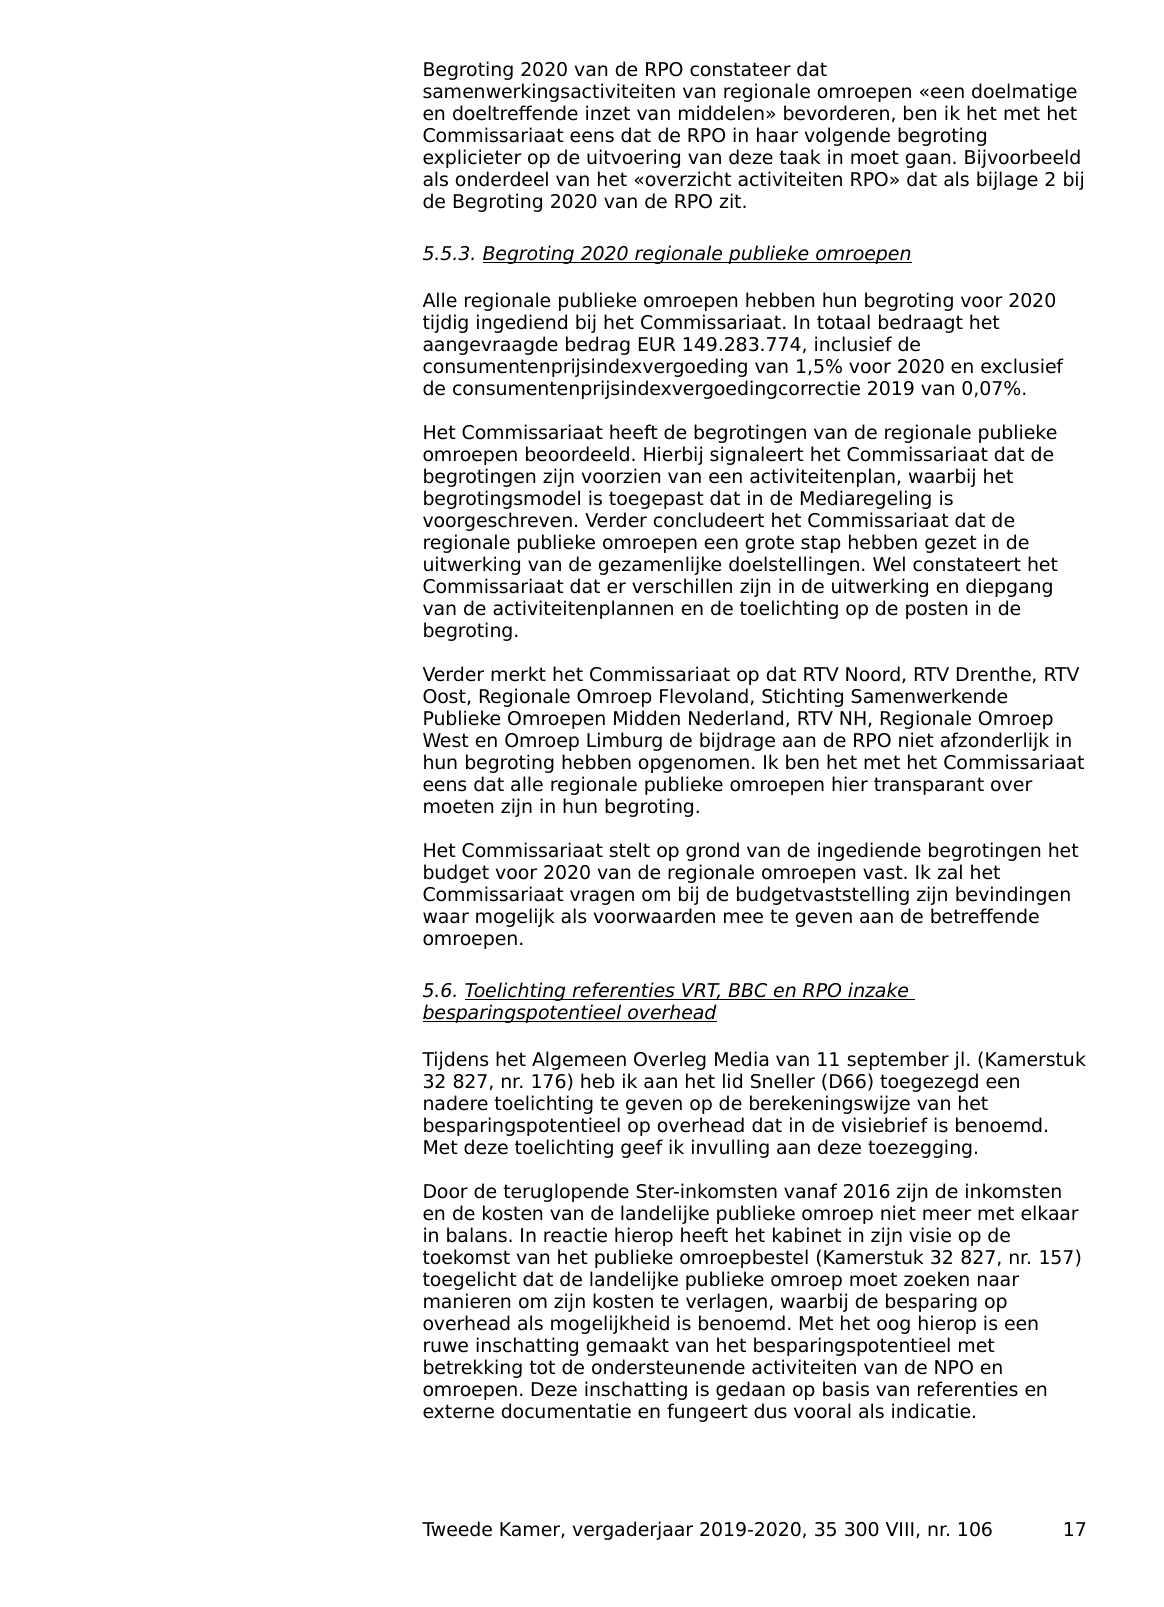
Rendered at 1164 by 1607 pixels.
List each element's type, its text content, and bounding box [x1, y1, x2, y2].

text Tijdens het Algemeen Overleg Media van 11 september jl. (Kamerstuk 32 827, nr. 176) heb ik aan het lid Sneller (D66) toegezegd een nadere toelichting te geven op de berekeningswijze van het besparingspotentieel op overhead dat in de visiebrief is benoemd. Met deze toelichting geef ik invulling aan deze toezegging. [422, 1049, 1087, 1159]
text Het Commissariaat heeft de begrotingen van de regionale publieke omroepen beoordeeld. Hierbij signaleert het Commissariaat dat de begrotingen zijn voorzien van een activiteitenplan, waarbij het begrotingsmodel is toegepast dat in de Mediaregeling is voorgeschreven. Verder concludeert het Commissariaat dat de regionale publieke omroepen een grote stap hebben gezet in de uitwerking van de gezamenlijke doelstellingen. Wel constateert het Commissariaat dat er verschillen zijn in de uitwerking en diepgang van de activiteitenplannen en de toelichting op de posten in de begroting. [422, 422, 1087, 642]
text Het Commissariaat stelt op grond van de ingediende begrotingen het budget voor 2020 van de regionale omroepen vast. Ik zal het Commissariaat vragen om bij de budgetvaststelling zijn bevindingen waar mogelijk als voorwaarden mee te geven aan de betreffende omroepen. [422, 840, 1087, 950]
text Alle regionale publieke omroepen hebben hun begroting voor 2020 tijdig ingediend bij het Commissariaat. In totaal bedraagt het aangevraagde bedrag EUR 149.283.774, inclusief de consumentenprijsindexvergoeding van 1,5% voor 2020 en exclusief de consumentenprijsindexvergoedingcorrectie 2019 van 0,07%. [422, 290, 1087, 400]
subtitle 5.6. Toelichting referenties VRT, BBC en RPO inzake besparingspotentieel overhead [422, 980, 1087, 1024]
subtitle 5.5.3. Begroting 2020 regionale publieke omroepen [422, 243, 1087, 265]
text Door de teruglopende Ster-inkomsten vanaf 2016 zijn de inkomsten en de kosten van de landelijke publieke omroep niet meer met elkaar in balans. In reactie hierop heeft het kabinet in zijn visie op de toekomst van het publieke omroepbestel (Kamerstuk 32 827, nr. 157) toegelicht dat de landelijke publieke omroep moet zoeken naar manieren om zijn kosten te verlagen, waarbij de besparing op overhead als mogelijkheid is benoemd. Met het oog hierop is een ruwe inschatting gemaakt van het besparingspotentieel met betrekking tot de ondersteunende activiteiten van de NPO en omroepen. Deze inschatting is gedaan op basis van referenties en externe documentatie en fungeert dus vooral als indicatie. [422, 1181, 1087, 1423]
text Verder merkt het Commissariaat op dat RTV Noord, RTV Drenthe, RTV Oost, Regionale Omroep Flevoland, Stichting Samenwerkende Publieke Omroepen Midden Nederland, RTV NH, Regionale Omroep West en Omroep Limburg de bijdrage aan de RPO niet afzonderlijk in hun begroting hebben opgenomen. Ik ben het met het Commissariaat eens dat alle regionale publieke omroepen hier transparant over moeten zijn in hun begroting. [422, 664, 1087, 818]
text Begroting 2020 van de RPO constateer dat samenwerkingsactiviteiten van regionale omroepen «een doelmatige en doeltreffende inzet van middelen» bevorderen, ben ik het met het Commissariaat eens dat de RPO in haar volgende begroting explicieter op de uitvoering van deze taak in moet gaan. Bijvoorbeeld als onderdeel van het «overzicht activiteiten RPO» dat als bijlage 2 bij de Begroting 2020 van de RPO zit. [422, 59, 1087, 213]
